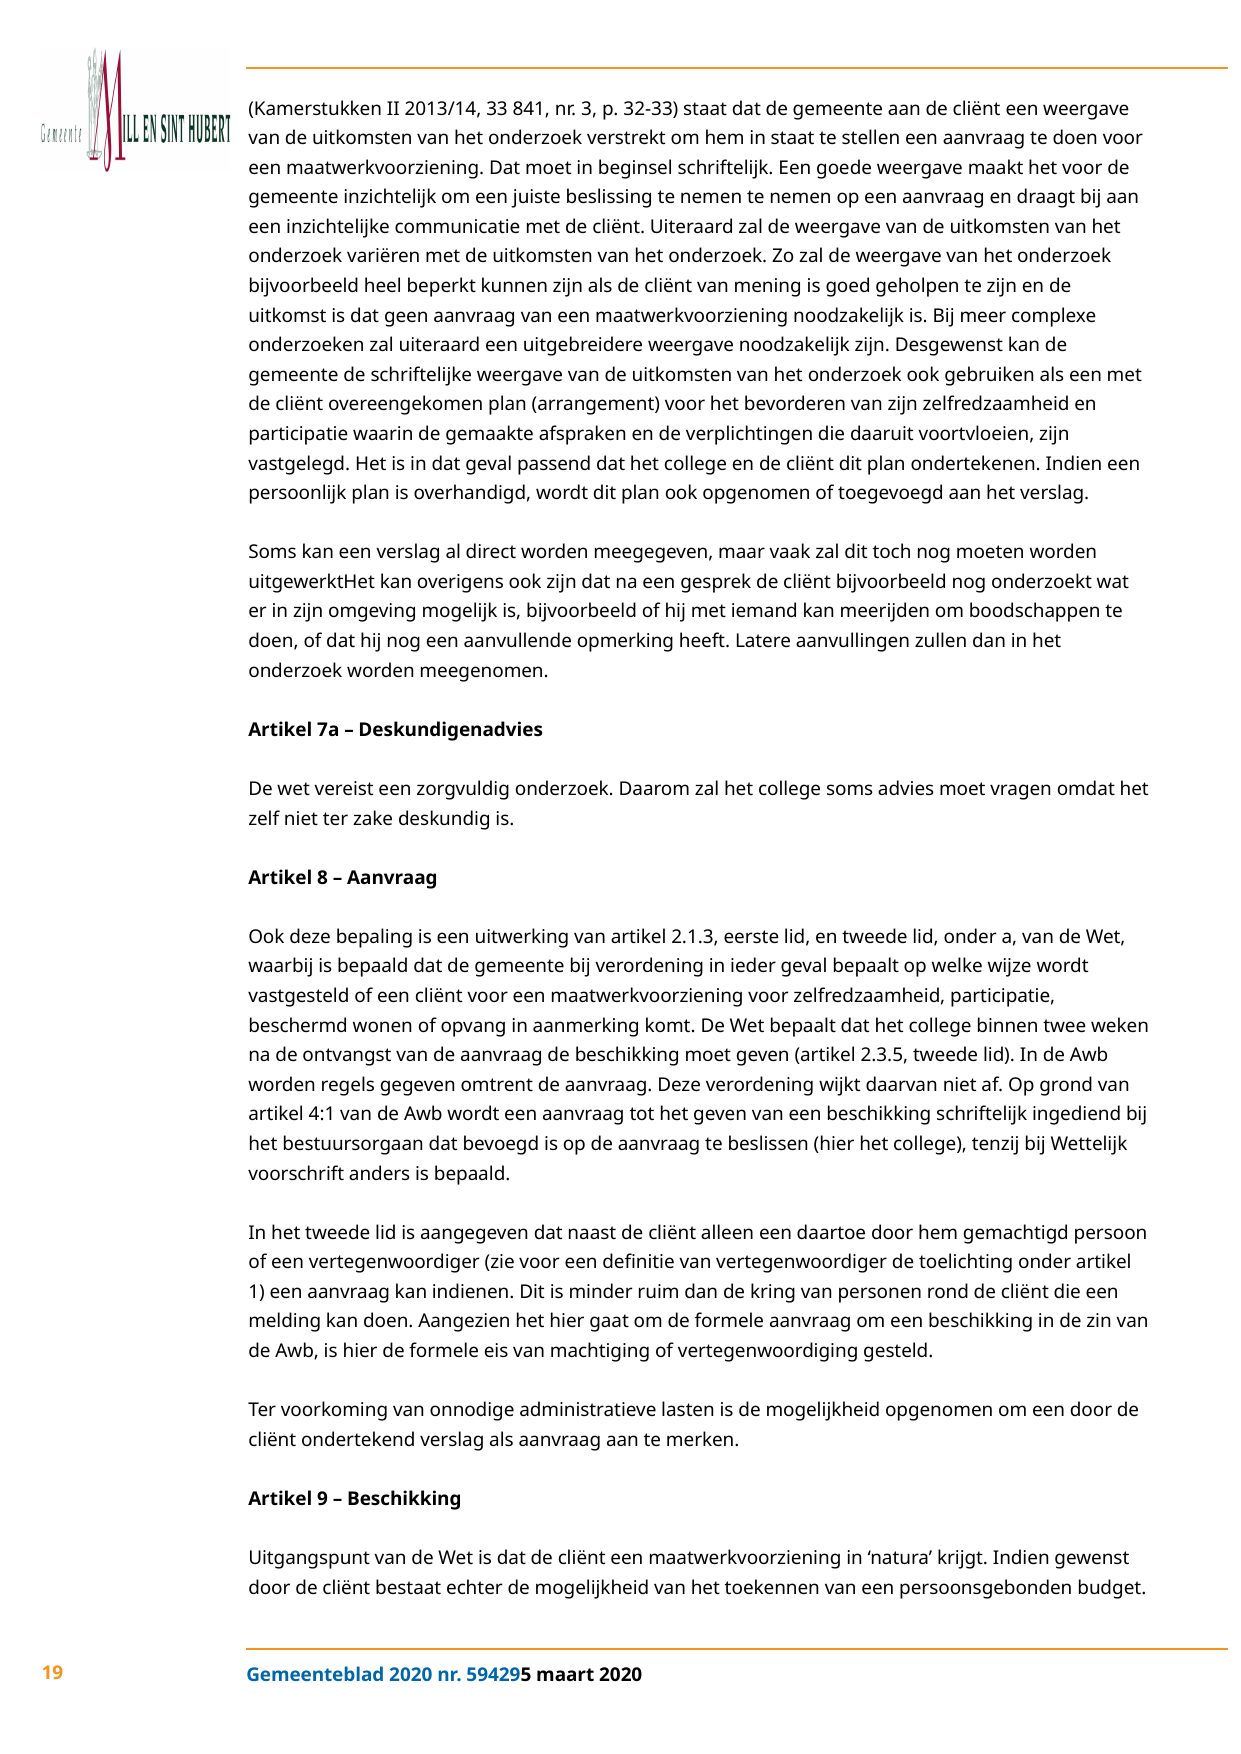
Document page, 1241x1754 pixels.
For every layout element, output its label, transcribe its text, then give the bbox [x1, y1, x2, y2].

picture [41, 47, 231, 172]
text Artikel 7a – Deskundigenadvies [248, 716, 1152, 742]
text Artikel 8 – Aanvraag [248, 864, 1152, 890]
text (Kamerstukken II 2013/14, 33 841, nr. 3, p. 32-33) staat dat de gemeente aan de cliënt een weergave van de uitkomsten van het onderzoek verstrekt om hem in staat te stellen een aanvraag te doen voor een maatwerkvoorziening. Dat moet in beginsel schriftelijk. Een goede weergave maakt het voor de gemeente inzichtelijk om een juiste beslissing te nemen te nemen op een aanvraag en draagt bij aan een inzichtelijke communicatie met de cliënt. Uiteraard zal de weergave van de uitkomsten van het onderzoek variëren met de uitkomsten van het onderzoek. Zo zal de weergave van het onderzoek bijvoorbeeld heel beperkt kunnen zijn als de cliënt van mening is goed geholpen te zijn en de uitkomst is dat geen aanvraag van een maatwerkvoorziening noodzakelijk is. Bij meer complexe onderzoeken zal uiteraard een uitgebreidere weergave noodzakelijk zijn. Desgewenst kan de gemeente de schriftelijke weergave van de uitkomsten van het onderzoek ook gebruiken als een met de cliënt overeengekomen plan (arrangement) voor het bevorderen van zijn zelfredzaamheid en participatie waarin de gemaakte afspraken en de verplichtingen die daaruit voortvloeien, zijn vastgelegd. Het is in dat geval passend dat het college en de cliënt dit plan ondertekenen. Indien een persoonlijk plan is overhandigd, wordt dit plan ook opgenomen of toegevoegd aan het verslag. [248, 95, 1152, 505]
text Artikel 9 – Beschikking [248, 1485, 1152, 1511]
text Ter voorkoming van onnodige administratieve lasten is de mogelijkheid opgenomen om een door de cliënt ondertekend verslag als aanvraag aan te merken. [248, 1396, 1152, 1452]
text Ook deze bepaling is een uitwerking van artikel 2.1.3, eerste lid, en tweede lid, onder a, van de Wet, waarbij is bepaald dat de gemeente bij verordening in ieder geval bepaalt op welke wijze wordt vastgesteld of een cliënt voor een maatwerkvoorziening voor zelfredzaamheid, participatie, beschermd wonen of opvang in aanmerking komt. De Wet bepaalt dat het college binnen twee weken na de ontvangst van de aanvraag de beschikking moet geven (artikel 2.3.5, tweede lid). In de Awb worden regels gegeven omtrent de aanvraag. Deze verordening wijkt daarvan niet af. Op grond van artikel 4:1 van de Awb wordt een aanvraag tot het geven van een beschikking schriftelijk ingediend bij het bestuursorgaan dat bevoegd is op de aanvraag te beslissen (hier het college), tenzij bij Wettelijk voorschrift anders is bepaald. [248, 923, 1152, 1186]
text In het tweede lid is aangegeven dat naast de cliënt alleen een daartoe door hem gemachtigd persoon of een vertegenwoordiger (zie voor een definitie van vertegenwoordiger de toelichting onder artikel 1) een aanvraag kan indienen. Dit is minder ruim dan de kring van personen rond de cliënt die een melding kan doen. Aangezien het hier gaat om de formele aanvraag om een beschikking in de zin van de Awb, is hier de formele eis van machtiging of vertegenwoordiging gesteld. [248, 1219, 1152, 1363]
text Uitgangspunt van de Wet is dat de cliёnt een maatwerkvoorziening in ‘natura’ krijgt. Indien gewenst door de cliёnt bestaat echter de mogelijkheid van het toekennen van een persoonsgebonden budget. [248, 1544, 1152, 1600]
text De wet vereist een zorgvuldig onderzoek. Daarom zal het college soms advies moet vragen omdat het zelf niet ter zake deskundig is. [248, 775, 1152, 831]
text Soms kan een verslag al direct worden meegegeven, maar vaak zal dit toch nog moeten worden uitgewerktHet kan overigens ook zijn dat na een gesprek de cliënt bijvoorbeeld nog onderzoekt wat er in zijn omgeving mogelijk is, bijvoorbeeld of hij met iemand kan meerijden om boodschappen te doen, of dat hij nog een aanvullende opmerking heeft. Latere aanvullingen zullen dan in het onderzoek worden meegenomen. [248, 538, 1152, 683]
